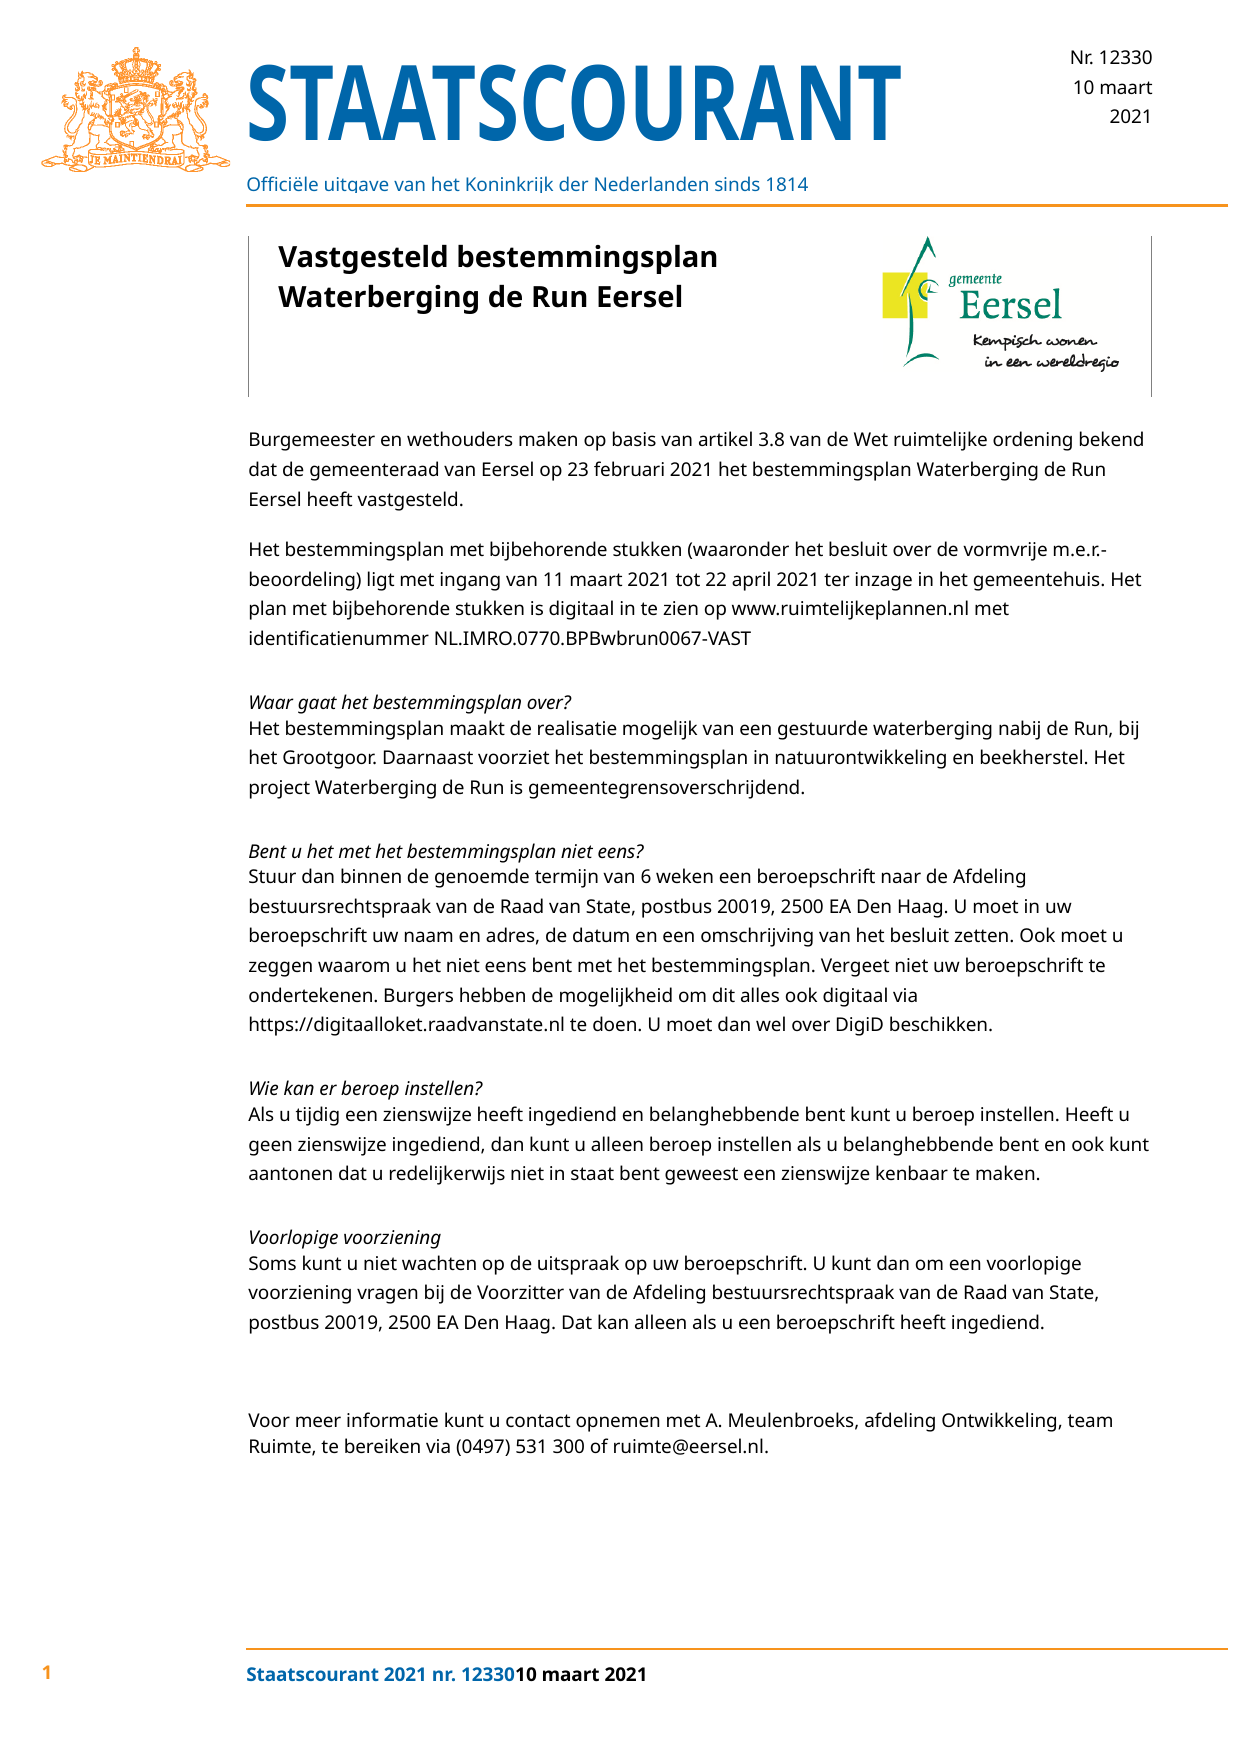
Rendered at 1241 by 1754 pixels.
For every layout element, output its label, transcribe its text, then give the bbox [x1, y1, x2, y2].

text Het bestemmingsplan maakt de realisatie mogelijk van een gestuurde waterberging nabij de Run, bij het Grootgoor. Daarnaast voorziet het bestemmingsplan in natuurontwikkeling en beekherstel. Het project Waterberging de Run is gemeentegrensoverschrijdend. [248, 715, 1152, 799]
text Als u tijdig een zienswijze heeft ingediend en belanghebbende bent kunt u beroep instellen. Heeft u geen zienswijze ingediend, dan kunt u alleen beroep instellen als u belanghebbende bent en ook kunt aantonen dat u redelijkerwijs niet in staat bent geweest een zienswijze kenbaar te maken. [248, 1101, 1152, 1186]
table_header Vastgesteld bestemmingsplan Waterberging de Run Eersel [249, 236, 850, 397]
text Bent u het met het bestemmingsplan niet eens? [248, 838, 1152, 863]
text Wie kan er beroep instellen? [248, 1075, 1152, 1101]
text Waar gaat het bestemmingsplan over? [248, 689, 1152, 715]
picture [41, 47, 231, 172]
text Het bestemmingsplan met bijbehorende stukken (waaronder het besluit over de vormvrije m.e.r.-beoordeling) ligt met ingang van 11 maart 2021 tot 22 april 2021 ter inzage in het gemeentehuis. Het plan met bijbehorende stukken is digitaal in te zien op www.ruimtelijkeplannen.nl met identificatienummer NL.IMRO.0770.BPBwbrun0067-VAST [248, 536, 1152, 651]
text Stuur dan binnen de genoemde termijn van 6 weken een beroepschrift naar de Afdeling bestuursrechtspraak van de Raad van State, postbus 20019, 2500 EA Den Haag. U moet in uw beroepschrift uw naam en adres, de datum en een omschrijving van het besluit zetten. Ook moet u zeggen waarom u het niet eens bent met het bestemmingsplan. Vergeet niet uw beroepschrift te ondertekenen. Burgers hebben de mogelijkheid om dit alles ook digitaal via https://digitaalloket.raadvanstate.nl te doen. U moet dan wel over DigiD beschikken. [248, 863, 1152, 1037]
picture [882, 236, 1119, 372]
table_header [850, 236, 1151, 397]
text Voorlopige voorziening [248, 1224, 1152, 1250]
text Soms kunt u niet wachten op de uitspraak op uw beroepschrift. U kunt dan om een voorlopige voorziening vragen bij de Voorzitter van de Afdeling bestuursrechtspraak van de Raad van State, postbus 20019, 2500 EA Den Haag. Dat kan alleen als u een beroepschrift heeft ingediend. [248, 1250, 1152, 1335]
text Voor meer informatie kunt u contact opnemen met A. Meulenbroeks, afdeling Ontwikkeling, team Ruimte, te bereiken via (0497) 531 300 of ruimte@eersel.nl. [248, 1407, 1152, 1459]
text Burgemeester en wethouders maken op basis van artikel 3.8 van de Wet ruimtelijke ordening bekend dat de gemeenteraad van Eersel op 23 februari 2021 het bestemmingsplan Waterberging de Run Eersel heeft vastgesteld. [248, 427, 1152, 512]
